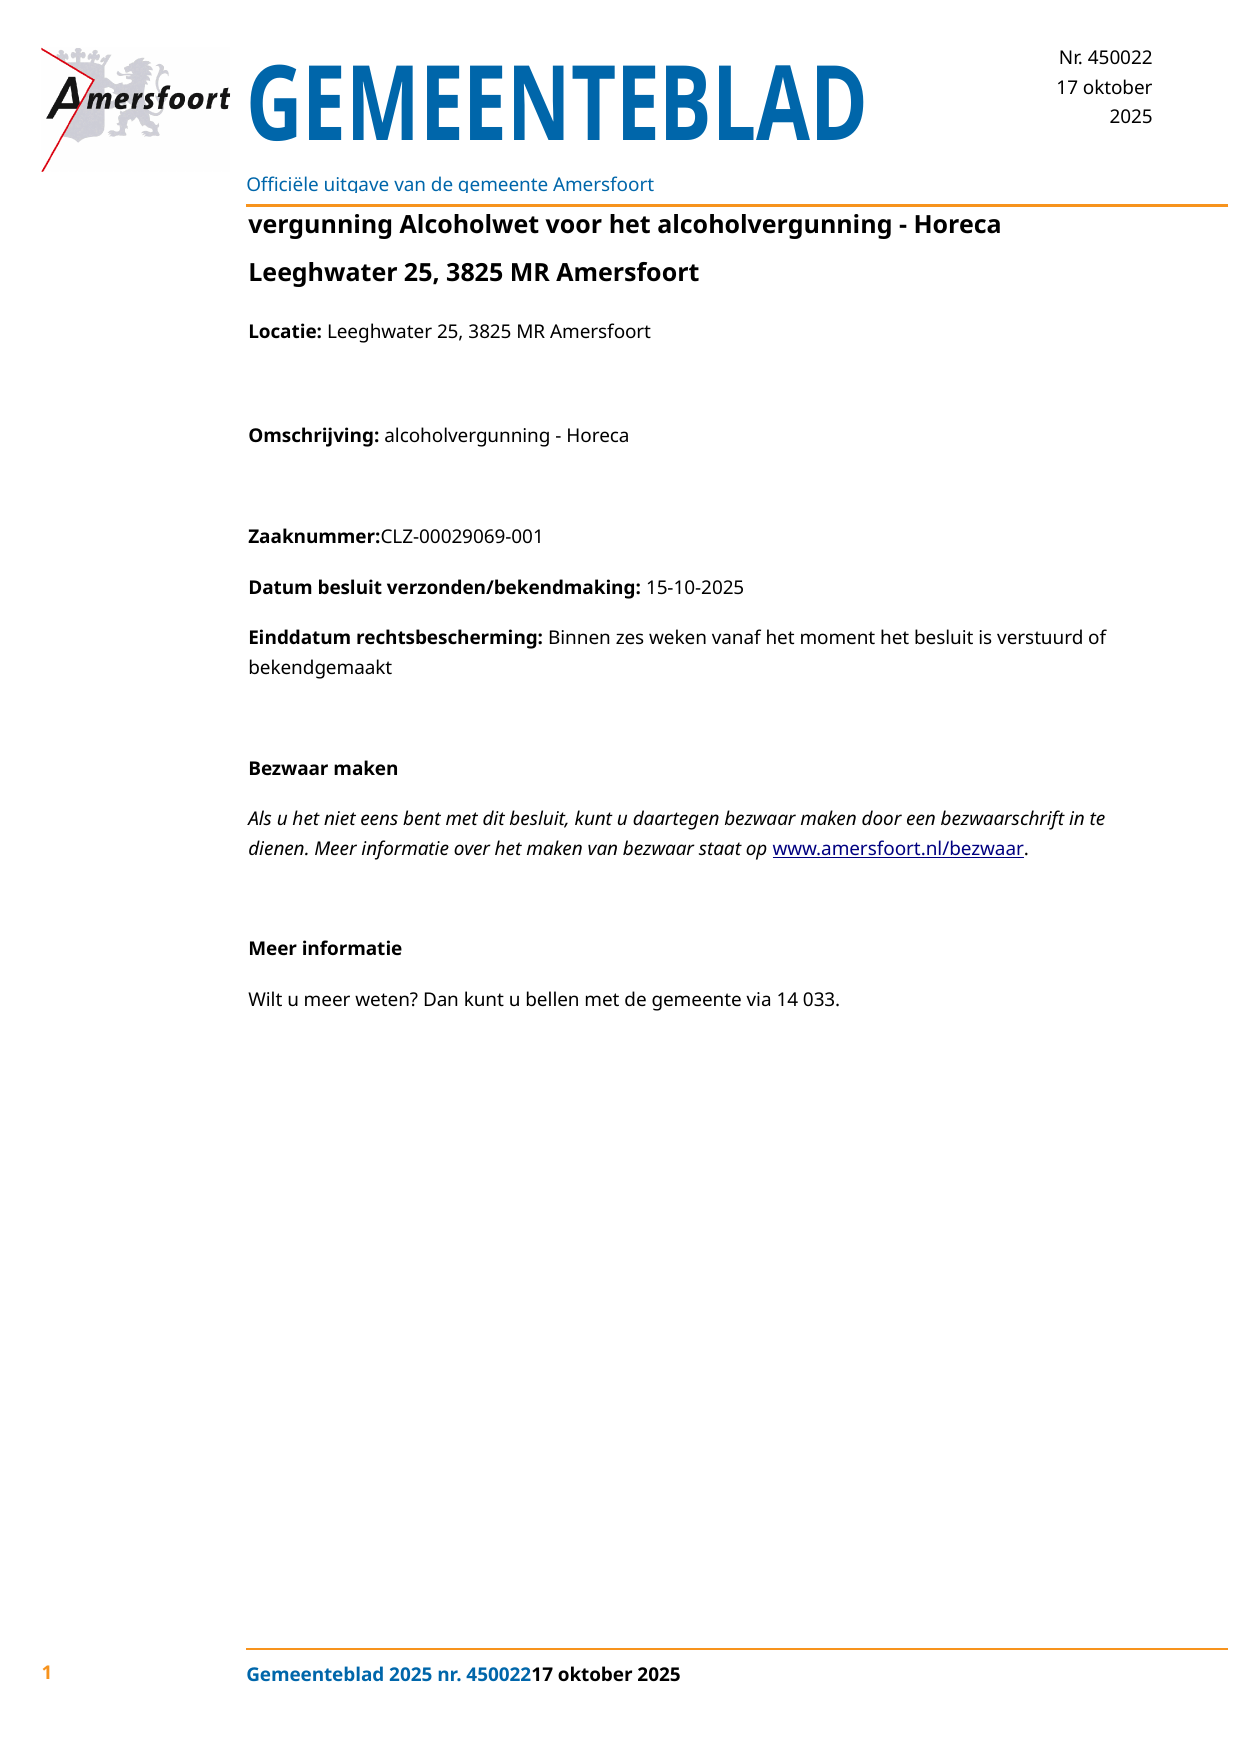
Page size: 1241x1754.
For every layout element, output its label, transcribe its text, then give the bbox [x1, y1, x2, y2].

text Meer informatie [248, 936, 1152, 961]
picture [41, 47, 231, 172]
text Zaaknummer:CLZ-00029069-001 [248, 523, 1152, 549]
text Als u het niet eens bent met dit besluit, kunt u daartegen bezwaar maken door een bezwaarschrift in te dienen. Meer informatie over het maken van bezwaar staat op www.amersfoort.nl/bezwaar. [248, 805, 1152, 861]
text Bezwaar maken [248, 755, 1152, 781]
text Wilt u meer weten? Dan kunt u bellen met de gemeente via 14 033. [248, 986, 1152, 1012]
text ﻿Omschrijving: alcoholvergunning - Horeca [248, 419, 1152, 448]
text Einddatum rechtsbescherming: Binnen zes weken vanaf het moment het besluit is verstuurd of bekendgemaakt [248, 624, 1152, 680]
text vergunning Alcoholwet voor het alcoholvergunning - Horeca Leeghwater 25, 3825 MR Amersfoort [248, 207, 1152, 288]
text Datum besluit verzonden/bekendmaking: 15-10-2025 [248, 574, 1152, 600]
text Locatie: Leeghwater 25, 3825 MR Amersfoort [248, 318, 1152, 344]
